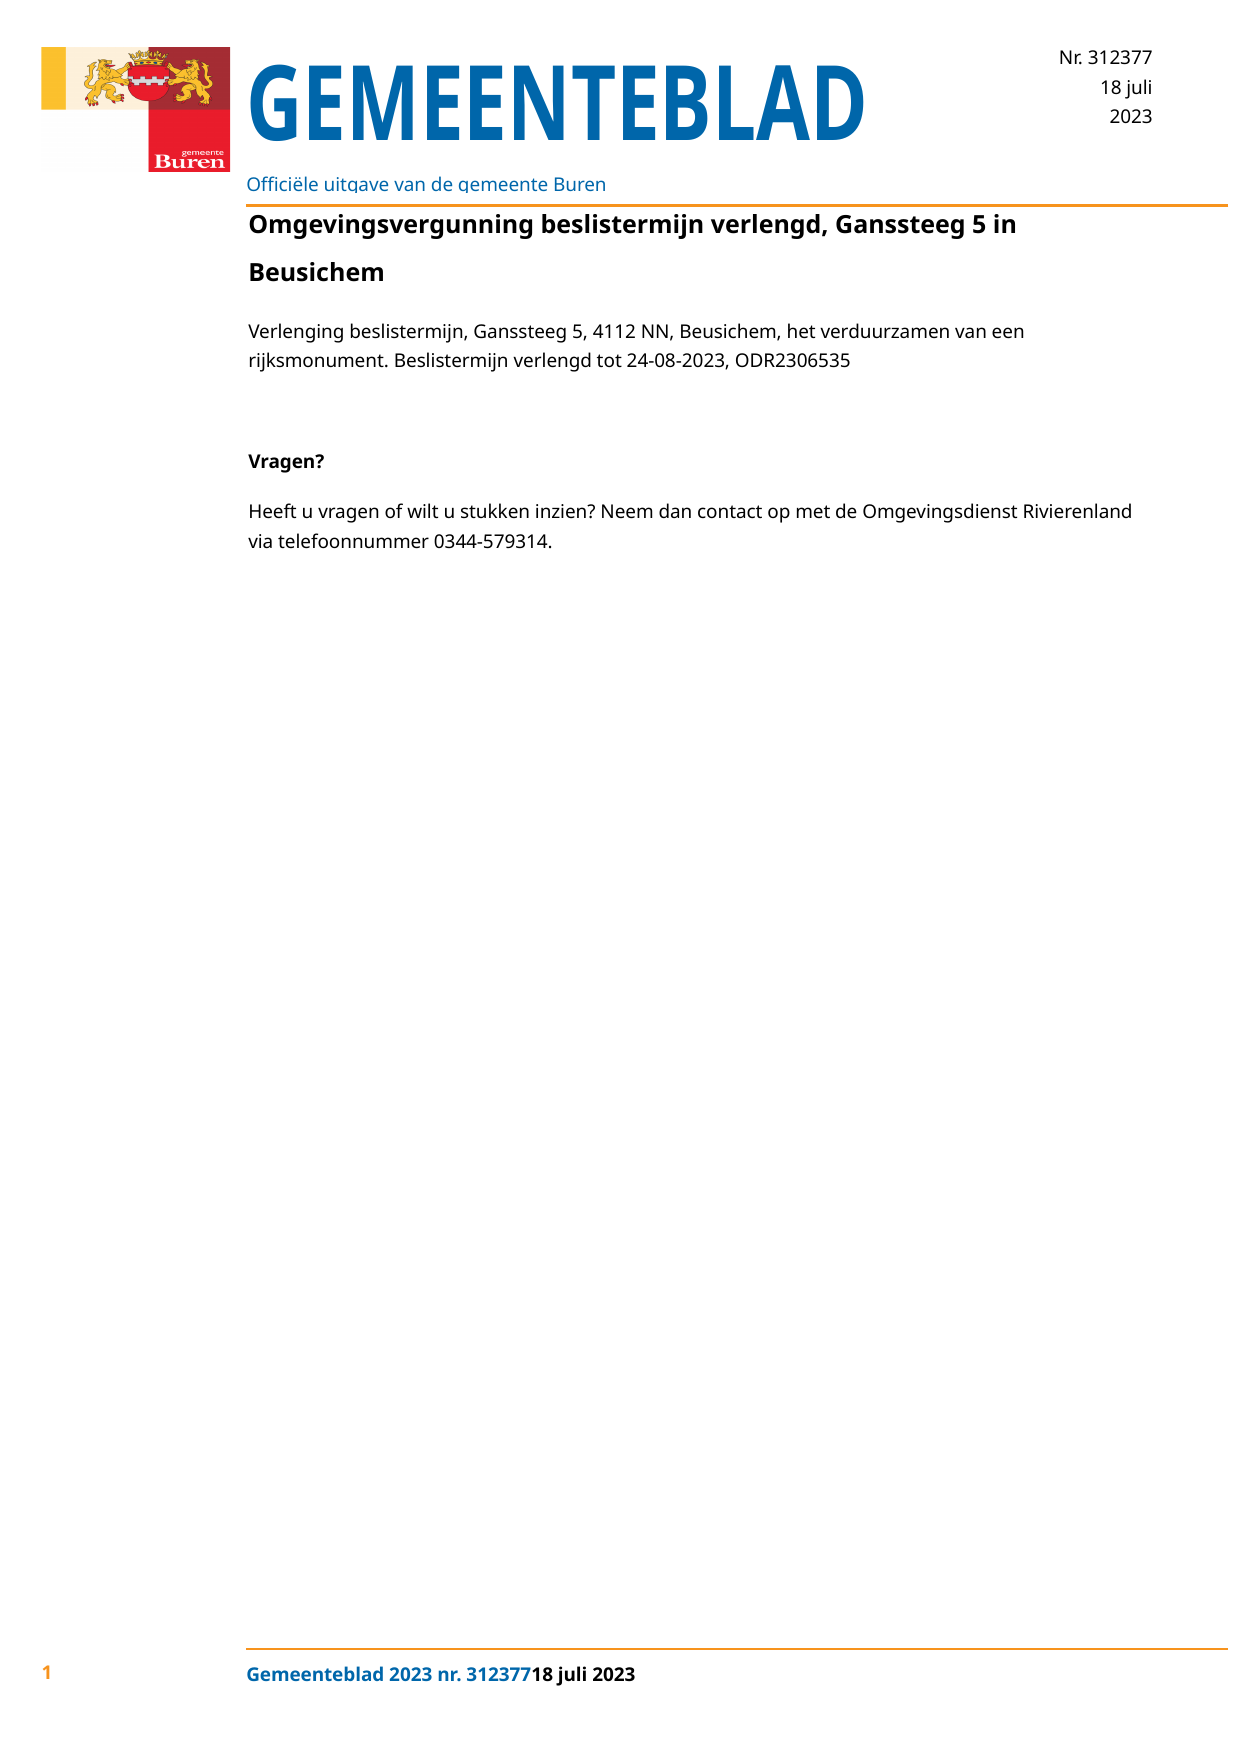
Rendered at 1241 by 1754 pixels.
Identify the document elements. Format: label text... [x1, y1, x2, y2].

text Omgevingsvergunning beslistermijn verlengd, Ganssteeg 5 in Beusichem [248, 207, 1152, 288]
text Vragen? [248, 448, 1152, 474]
text Heeft u vragen of wilt u stukken inzien? Neem dan contact op met de Omgevingsdienst Rivierenland via telefoonnummer 0344-579314. [248, 499, 1152, 554]
text Verlenging beslistermijn, Ganssteeg 5, 4112 NN, Beusichem, het verduurzamen van een rijksmonument. Beslistermijn verlengd tot 24-08-2023, ODR2306535 [248, 318, 1152, 373]
picture [41, 47, 231, 172]
